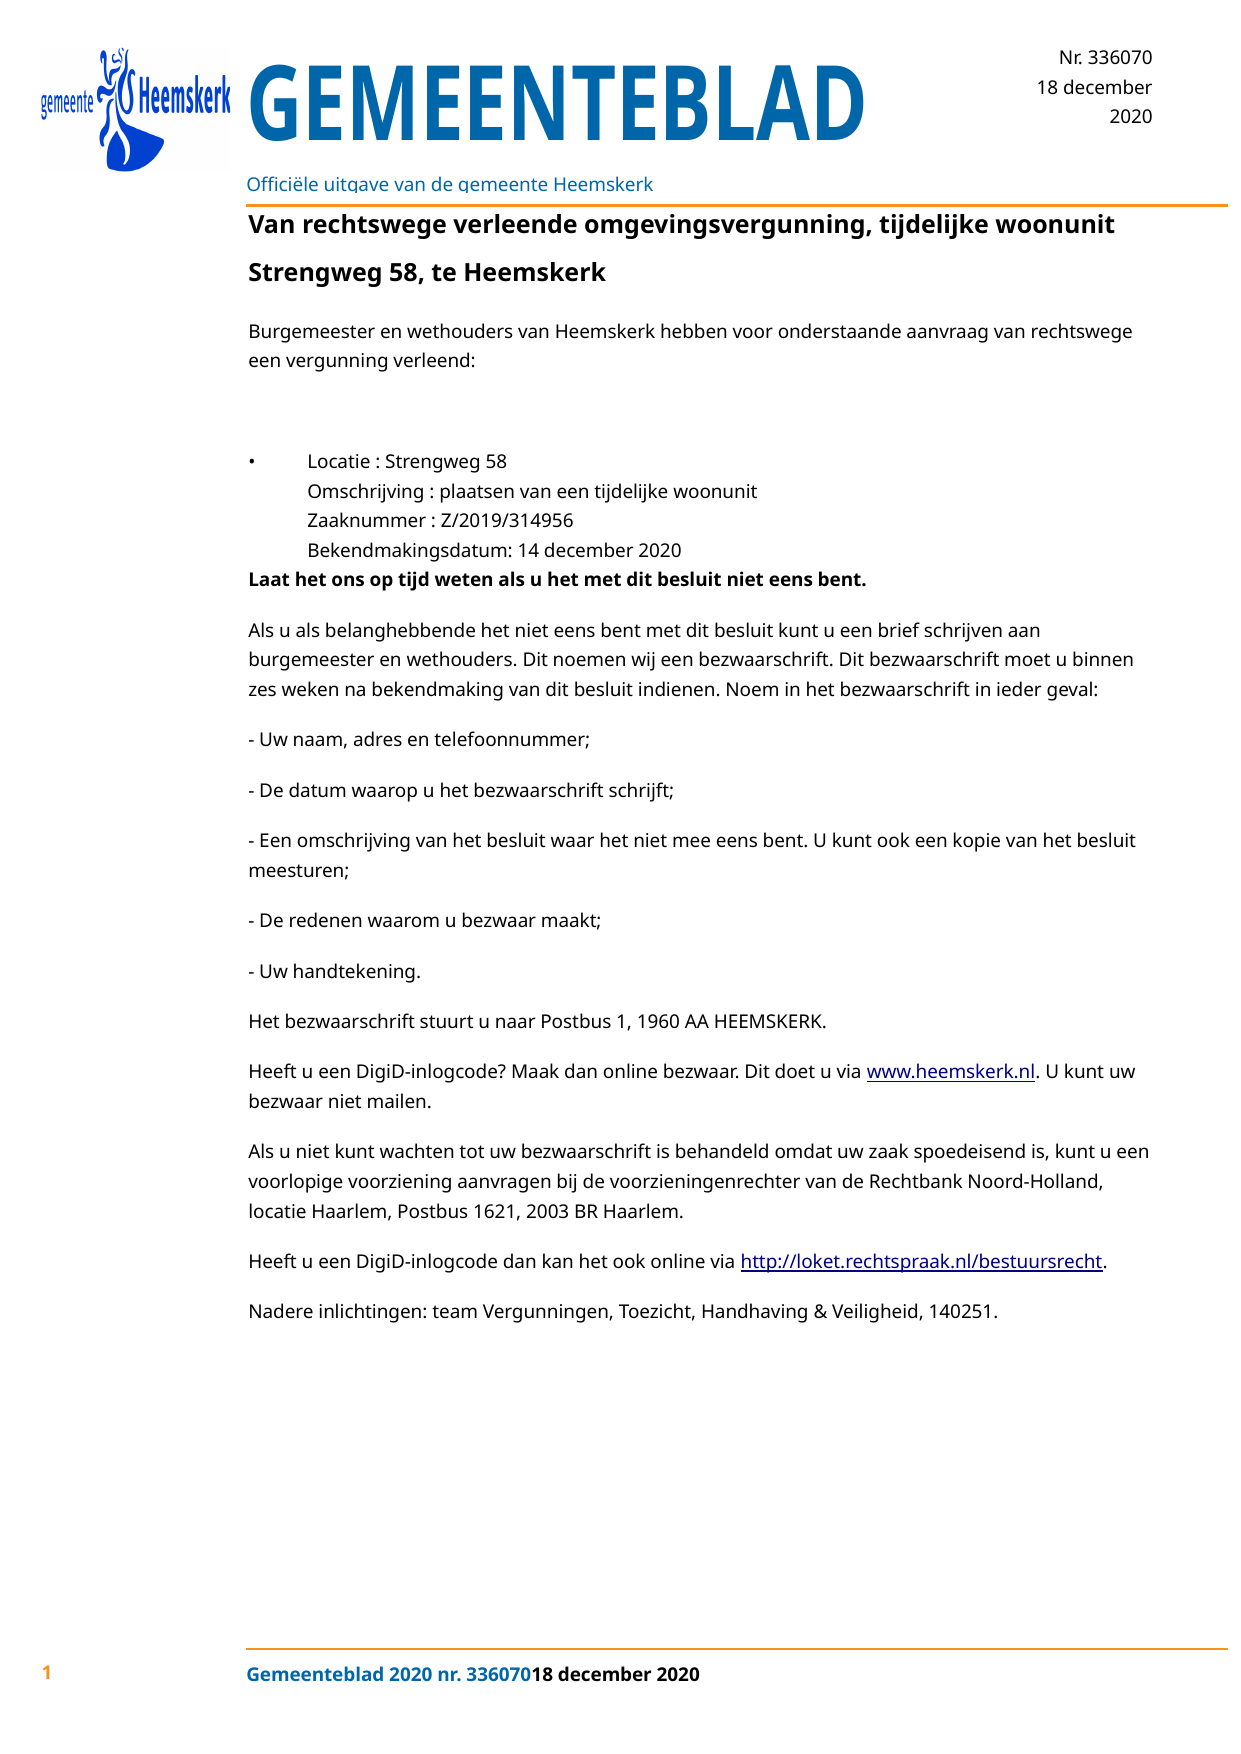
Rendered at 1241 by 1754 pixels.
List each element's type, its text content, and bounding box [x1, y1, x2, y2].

text Burgemeester en wethouders van Heemskerk hebben voor onderstaande aanvraag van rechtswege een vergunning verleend: [248, 318, 1152, 373]
text Laat het ons op tijd weten als u het met dit besluit niet eens bent. [248, 567, 1152, 592]
picture [41, 47, 231, 172]
text Nadere inlichtingen: team Vergunningen, Toezicht, Handhaving & Veiligheid, 140251. [248, 1299, 1152, 1324]
text Als u niet kunt wachten tot uw bezwaarschrift is behandeld omdat uw zaak spoedeisend is, kunt u een voorlopige voorziening aanvragen bij de voorzieningenrechter van de Rechtbank Noord-Holland, locatie Haarlem, Postbus 1621, 2003 BR Haarlem. [248, 1139, 1152, 1224]
list Locatie : Strengweg 58 [248, 448, 1152, 474]
list Zaaknummer : Z/2019/314956 [248, 507, 1152, 533]
text Als u als belanghebbende het niet eens bent met dit besluit kunt u een brief schrijven aan burgemeester en wethouders. Dit noemen wij een bezwaarschrift. Dit bezwaarschrift moet u binnen zes weken na bekendmaking van dit besluit indienen. Noem in het bezwaarschrift in ieder geval: [248, 617, 1152, 702]
text - De datum waarop u het bezwaarschrift schrijft; [248, 777, 1152, 803]
text - De redenen waarom u bezwaar maakt; [248, 907, 1152, 933]
list Bekendmakingsdatum: 14 december 2020 [248, 537, 1152, 563]
text - Een omschrijving van het besluit waar het niet mee eens bent. U kunt ook een kopie van het besluit meesturen; [248, 827, 1152, 883]
text Van rechtswege verleende omgevingsvergunning, tijdelijke woonunit Strengweg 58, te Heemskerk [248, 207, 1152, 288]
text Heeft u een DigiD-inlogcode? Maak dan online bezwaar. Dit doet u via www.heemskerk.nl. U kunt uw bezwaar niet mailen. [248, 1059, 1152, 1114]
text Heeft u een DigiD-inlogcode dan kan het ook online via http://loket.rechtspraak.nl/bestuursrecht. [248, 1248, 1152, 1274]
list Omschrijving : plaatsen van een tijdelijke woonunit [248, 478, 1152, 504]
text Het bezwaarschrift stuurt u naar Postbus 1, 1960 AA HEEMSKERK. [248, 1008, 1152, 1034]
text - Uw handtekening. [248, 958, 1152, 984]
text - Uw naam, adres en telefoonnummer; [248, 727, 1152, 752]
